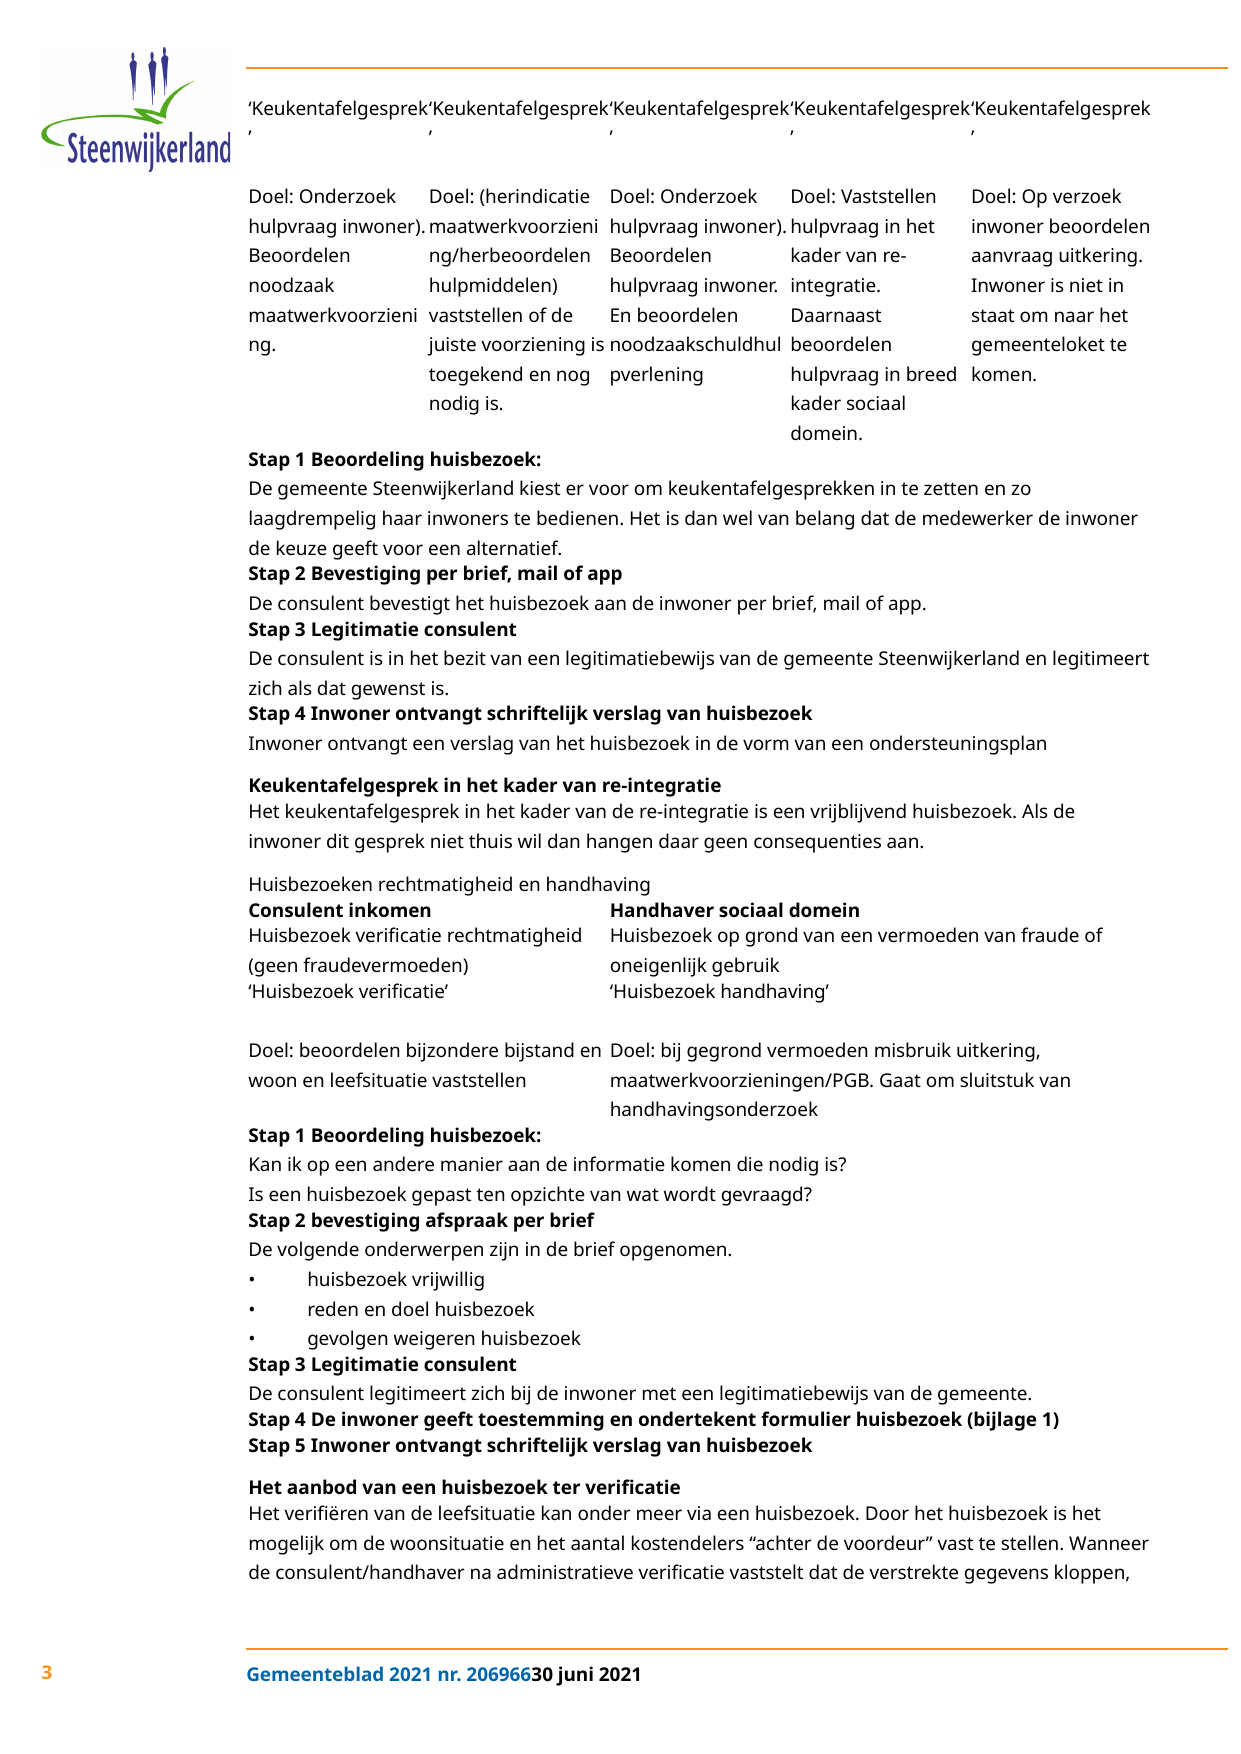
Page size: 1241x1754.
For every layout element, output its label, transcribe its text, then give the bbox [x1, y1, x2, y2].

text Het keukentafelgesprek in het kader van de re-integratie is een vrijblijvend huisbezoek. Als de inwoner dit gesprek niet thuis wil dan hangen daar geen consequenties aan. [248, 798, 1152, 854]
table_cell ‘Huisbezoek verificatie’ Doel: beoordelen bijzondere bijstand en woon en leefsituatie vaststellen [248, 978, 609, 1122]
table_cell Stap 1 Beoordeling huisbezoek: Kan ik op een andere manier aan de informatie komen die nodig is? Is een huisbezoek gepast ten opzichte van wat wordt gevraagd? [248, 1122, 1152, 1207]
table_cell ‘Huisbezoek handhaving’ Doel: bij gegrond vermoeden misbruik uitkering, maatwerkvoorzieningen/PGB. Gaat om sluitstuk van handhavingsonderzoek [610, 978, 1152, 1122]
table_cell ‘Keukentafelgesprek’ Doel: (herindicatie maatwerkvoorziening/herbeoordelen hulpmiddelen) vaststellen of de juiste voorziening is toegekend en nog nodig is. [429, 95, 609, 446]
picture [41, 47, 231, 172]
table_cell Stap 4 Inwoner ontvangt schriftelijk verslag van huisbezoek Inwoner ontvangt een verslag van het huisbezoek in de vorm van een ondersteuningsplan [248, 701, 1152, 756]
table_cell Stap 4 De inwoner geeft toestemming en ondertekent formulier huisbezoek (bijlage 1) [248, 1406, 1152, 1432]
table_cell ‘Keukentafelgesprek’ Doel: Onderzoek hulpvraag inwoner). Beoordelen hulpvraag inwoner. En beoordelen noodzaakschuldhulpverlening [609, 95, 790, 446]
table_cell Stap 3 Legitimatie consulent De consulent is in het bezit van een legitimatiebewijs van de gemeente Steenwijkerland en legitimeert zich als dat gewenst is. [248, 616, 1152, 701]
table_cell ‘Keukentafelgesprek’ Doel: Op verzoek inwoner beoordelen aanvraag uitkering. Inwoner is niet in staat om naar het gemeenteloket te komen. [971, 95, 1152, 446]
table_cell Huisbezoek verificatie rechtmatigheid (geen fraudevermoeden) [248, 923, 609, 978]
text Keukentafelgesprek in het kader van re-integratie [248, 773, 1152, 798]
table_cell ‘Keukentafelgesprek’ Doel: Onderzoek hulpvraag inwoner). Beoordelen noodzaak maatwerkvoorziening. [248, 95, 429, 446]
table_cell Huisbezoek op grond van een vermoeden van fraude of oneigenlijk gebruik [610, 923, 1152, 978]
table_header Consulent inkomen [248, 897, 609, 923]
text Het verifiëren van de leefsituatie kan onder meer via een huisbezoek. Door het huisbezoek is het mogelijk om de woonsituatie en het aantal kostendelers “achter de voordeur” vast te stellen. Wanneer de consulent/handhaver na administratieve verificatie vaststelt dat de verstrekte gegevens kloppen, [248, 1500, 1152, 1585]
table_cell Stap 1 Beoordeling huisbezoek: De gemeente Steenwijkerland kiest er voor om keukentafelgesprekken in te zetten en zo laagdrempelig haar inwoners te bedienen. Het is dan wel van belang dat de medewerker de inwoner de keuze geeft voor een alternatief. [248, 446, 1152, 560]
text Huisbezoeken rechtmatigheid en handhaving [248, 871, 1152, 897]
table_cell Stap 2 bevestiging afspraak per brief De volgende onderwerpen zijn in de brief opgenomen. huisbezoek vrijwillig reden en doel huisbezoek gevolgen weigeren huisbezoek [248, 1207, 1152, 1351]
table_cell Stap 3 Legitimatie consulent De consulent legitimeert zich bij de inwoner met een legitimatiebewijs van de gemeente. [248, 1351, 1152, 1406]
table_header Handhaver sociaal domein [610, 897, 1152, 923]
text Het aanbod van een huisbezoek ter verificatie [248, 1474, 1152, 1500]
table_cell Stap 2 Bevestiging per brief, mail of app De consulent bevestigt het huisbezoek aan de inwoner per brief, mail of app. [248, 560, 1152, 616]
table_cell Stap 5 Inwoner ontvangt schriftelijk verslag van huisbezoek [248, 1432, 1152, 1458]
table_cell ‘Keukentafelgesprek’ Doel: Vaststellen hulpvraag in het kader van re-integratie. Daarnaast beoordelen hulpvraag in breed kader sociaal domein. [790, 95, 971, 446]
